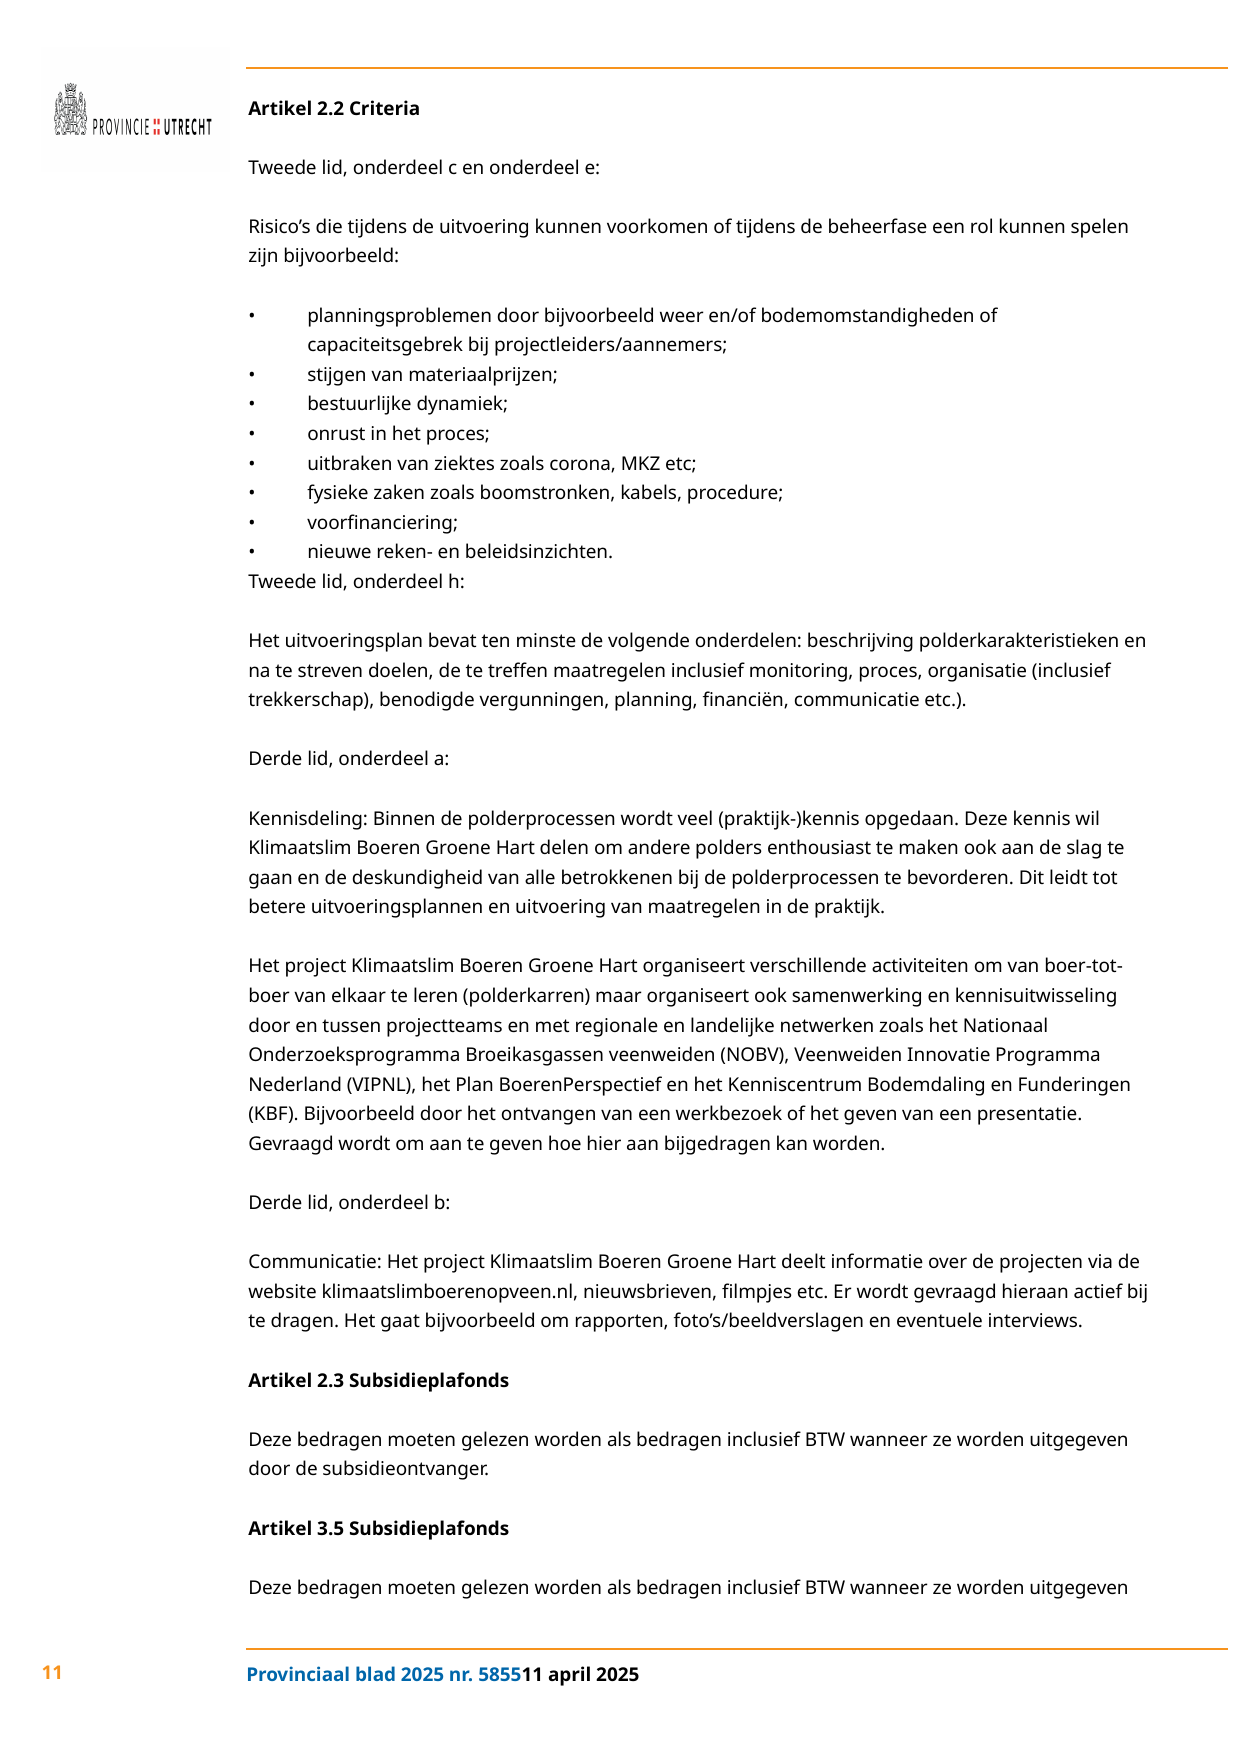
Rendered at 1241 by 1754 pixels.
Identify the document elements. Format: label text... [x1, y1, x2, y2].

text Tweede lid, onderdeel h: [248, 568, 1152, 594]
list nieuwe reken- en beleidsinzichten. [248, 538, 1152, 564]
text Kennisdeling: Binnen de polderprocessen wordt veel (praktijk-)kennis opgedaan. Deze kennis wil Klimaatslim Boeren Groene Hart delen om andere polders enthousiast te maken ook aan de slag te gaan en de deskundigheid van alle betrokkenen bij de polderprocessen te bevorderen. Dit leidt tot betere uitvoeringsplannen en uitvoering van maatregelen in de praktijk. [248, 805, 1152, 919]
text Tweede lid, onderdeel c en onderdeel e: [248, 154, 1152, 180]
list bestuurlijke dynamiek; [248, 391, 1152, 416]
picture [41, 47, 231, 172]
text Deze bedragen moeten gelezen worden als bedragen inclusief BTW wanneer ze worden uitgegeven [248, 1574, 1152, 1600]
text Derde lid, onderdeel a: [248, 746, 1152, 771]
list voorfinanciering; [248, 509, 1152, 535]
list uitbraken van ziektes zoals corona, MKZ etc; [248, 450, 1152, 476]
text Communicatie: Het project Klimaatslim Boeren Groene Hart deelt informatie over de projecten via de website klimaatslimboerenopveen.nl, nieuwsbrieven, filmpjes etc. Er wordt gevraagd hieraan actief bij te dragen. Het gaat bijvoorbeeld om rapporten, foto’s/beeldverslagen en eventuele interviews. [248, 1248, 1152, 1333]
text Artikel 3.5 Subsidieplafonds [248, 1515, 1152, 1541]
text Het uitvoeringsplan bevat ten minste de volgende onderdelen: beschrijving polderkarakteristieken en na te streven doelen, de te treffen maatregelen inclusief monitoring, proces, organisatie (inclusief trekkerschap), benodigde vergunningen, planning, financiën, communicatie etc.). [248, 627, 1152, 712]
text Het project Klimaatslim Boeren Groene Hart organiseert verschillende activiteiten om van boer-tot-boer van elkaar te leren (polderkarren) maar organiseert ook samenwerking en kennisuitwisseling door en tussen projectteams en met regionale en landelijke netwerken zoals het Nationaal Onderzoeksprogramma Broeikasgassen veenweiden (NOBV), Veenweiden Innovatie Programma Nederland (VIPNL), het Plan BoerenPerspectief en het Kenniscentrum Bodemdaling en Funderingen (KBF). Bijvoorbeeld door het ontvangen van een werkbezoek of het geven van een presentatie. Gevraagd wordt om aan te geven hoe hier aan bijgedragen kan worden. [248, 953, 1152, 1156]
list onrust in het proces; [248, 420, 1152, 446]
list stijgen van materiaalprijzen; [248, 361, 1152, 387]
list planningsproblemen door bijvoorbeeld weer en/of bodemomstandigheden of capaciteitsgebrek bij projectleiders/aannemers; [248, 302, 1152, 357]
text Artikel 2.2 Criteria [248, 95, 1152, 121]
text Risico’s die tijdens de uitvoering kunnen voorkomen of tijdens de beheerfase een rol kunnen spelen zijn bijvoorbeeld: [248, 213, 1152, 268]
text Derde lid, onderdeel b: [248, 1189, 1152, 1215]
text Deze bedragen moeten gelezen worden als bedragen inclusief BTW wanneer ze worden uitgegeven door de subsidieontvanger. [248, 1426, 1152, 1481]
list fysieke zaken zoals boomstronken, kabels, procedure; [248, 479, 1152, 505]
text Artikel 2.3 Subsidieplafonds [248, 1367, 1152, 1393]
